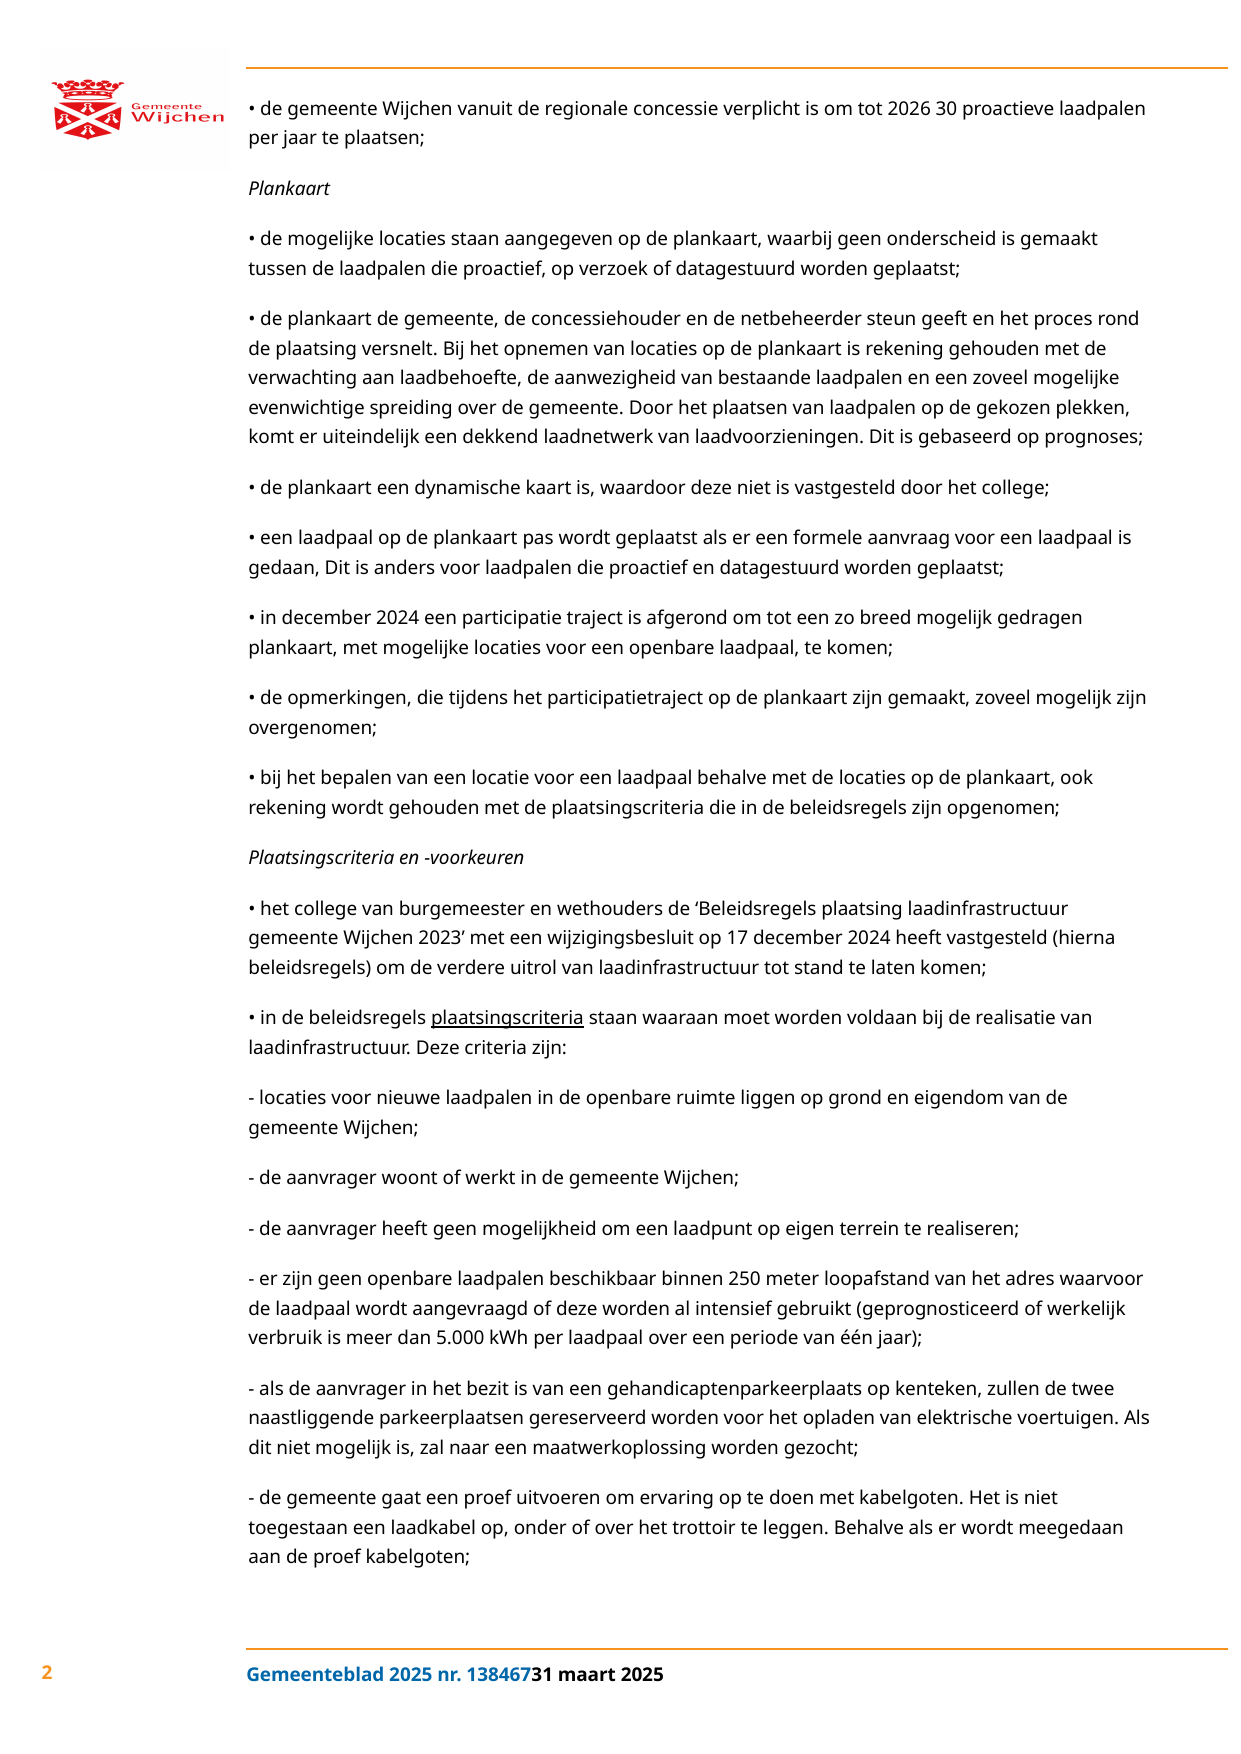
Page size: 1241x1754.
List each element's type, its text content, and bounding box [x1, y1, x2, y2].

text • een laadpaal op de plankaart pas wordt geplaatst als er een formele aanvraag voor een laadpaal is gedaan, Dit is anders voor laadpalen die proactief en datagestuurd worden geplaatst; [248, 524, 1152, 580]
text • in de beleidsregels plaatsingscriteria staan waaraan moet worden voldaan bij de realisatie van laadinfrastructuur. Deze criteria zijn: [248, 1004, 1152, 1060]
text • de plankaart de gemeente, de concessiehouder en de netbeheerder steun geeft en het proces rond de plaatsing versnelt. Bij het opnemen van locaties op de plankaart is rekening gehouden met de verwachting aan laadbehoefte, de aanwezigheid van bestaande laadpalen en een zoveel mogelijke evenwichtige spreiding over de gemeente. Door het plaatsen van laadpalen op de gekozen plekken, komt er uiteindelijk een dekkend laadnetwerk van laadvoorzieningen. Dit is gebaseerd op prognoses; [248, 305, 1152, 449]
text • de opmerkingen, die tijdens het participatietraject op de plankaart zijn gemaakt, zoveel mogelijk zijn overgenomen; [248, 684, 1152, 740]
text • bij het bepalen van een locatie voor een laadpaal behalve met de locaties op de plankaart, ook rekening wordt gehouden met de plaatsingscriteria die in de beleidsregels zijn opgenomen; [248, 764, 1152, 820]
text - locaties voor nieuwe laadpalen in de openbare ruimte liggen op grond en eigendom van de gemeente Wijchen; [248, 1084, 1152, 1140]
picture [41, 47, 231, 172]
text - de aanvrager woont of werkt in de gemeente Wijchen; [248, 1164, 1152, 1190]
text Plaatsingscriteria en -voorkeuren [248, 844, 1152, 870]
text - de gemeente gaat een proef uitvoeren om ervaring op te doen met kabelgoten. Het is niet toegestaan een laadkabel op, onder of over het trottoir te leggen. Behalve als er wordt meegedaan aan de proef kabelgoten; [248, 1484, 1152, 1569]
text • de gemeente Wijchen vanuit de regionale concessie verplicht is om tot 2026 30 proactieve laadpalen per jaar te plaatsen; [248, 95, 1152, 150]
text - als de aanvrager in het bezit is van een gehandicaptenparkeerplaats op kenteken, zullen de twee naastliggende parkeerplaatsen gereserveerd worden voor het opladen van elektrische voertuigen. Als dit niet mogelijk is, zal naar een maatwerkoplossing worden gezocht; [248, 1375, 1152, 1460]
text • de mogelijke locaties staan aangegeven op de plankaart, waarbij geen onderscheid is gemaakt tussen de laadpalen die proactief, op verzoek of datagestuurd worden geplaatst; [248, 225, 1152, 281]
text • in december 2024 een participatie traject is afgerond om tot een zo breed mogelijk gedragen plankaart, met mogelijke locaties voor een openbare laadpaal, te komen; [248, 604, 1152, 660]
text - de aanvrager heeft geen mogelijkheid om een laadpunt op eigen terrein te realiseren; [248, 1215, 1152, 1241]
text - er zijn geen openbare laadpalen beschikbaar binnen 250 meter loopafstand van het adres waarvoor de laadpaal wordt aangevraagd of deze worden al intensief gebruikt (geprognosticeerd of werkelijk verbruik is meer dan 5.000 kWh per laadpaal over een periode van één jaar); [248, 1265, 1152, 1350]
text • het college van burgemeester en wethouders de ‘Beleidsregels plaatsing laadinfrastructuur gemeente Wijchen 2023’ met een wijzigingsbesluit op 17 december 2024 heeft vastgesteld (hierna beleidsregels) om de verdere uitrol van laadinfrastructuur tot stand te laten komen; [248, 895, 1152, 980]
text • de plankaart een dynamische kaart is, waardoor deze niet is vastgesteld door het college; [248, 474, 1152, 500]
text Plankaart [248, 175, 1152, 201]
